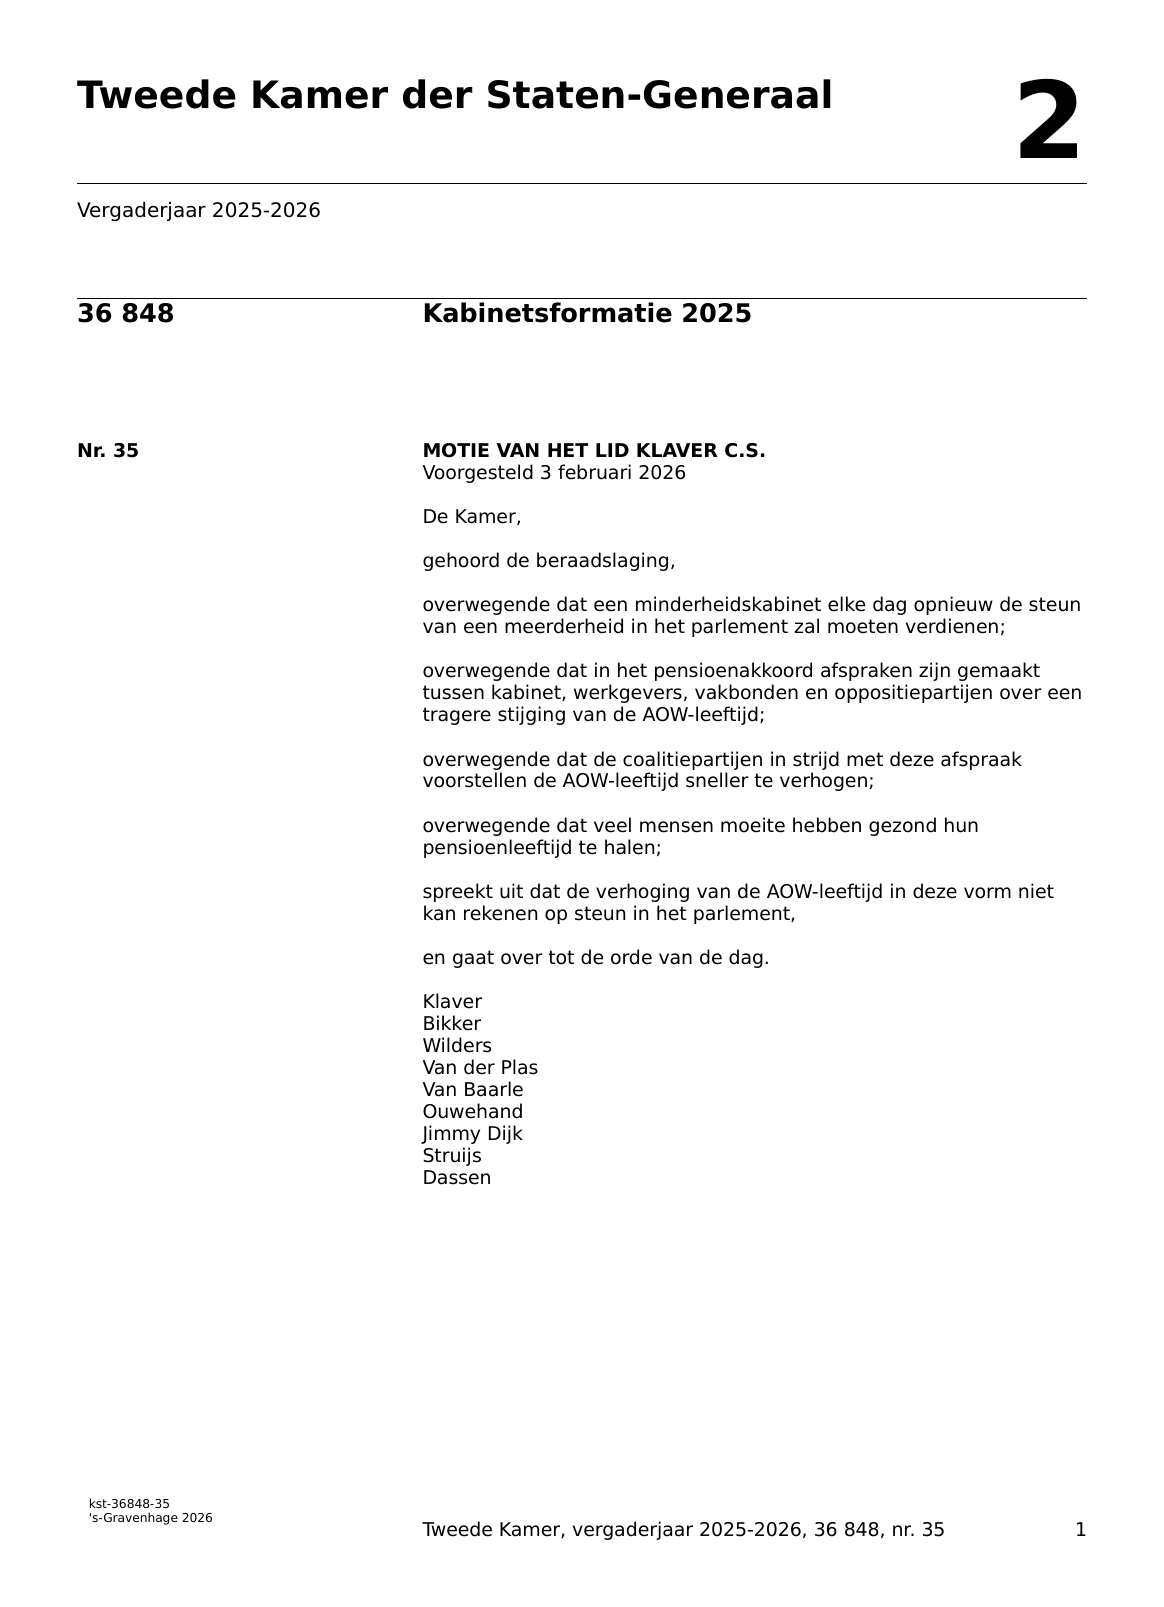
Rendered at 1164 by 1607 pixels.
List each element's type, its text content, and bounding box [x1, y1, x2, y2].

text Van der Plas [422, 1057, 1087, 1079]
text overwegende dat in het pensioenakkoord afspraken zijn gemaakt tussen kabinet, werkgevers, vakbonden en oppositiepartijen over een tragere stijging van de AOW-leeftijd; [422, 660, 1087, 726]
text spreekt uit dat de verhoging van de AOW-leeftijd in deze vorm niet kan rekenen op steun in het parlement, [422, 881, 1087, 925]
text De Kamer, [422, 506, 1087, 528]
text overwegende dat een minderheidskabinet elke dag opnieuw de steun van een meerderheid in het parlement zal moeten verdienen; [422, 594, 1087, 638]
table_header Tweede Kamer der Staten-Generaal [77, 59, 886, 183]
subtitle 36 848 Kabinetsformatie 2025 [77, 299, 1087, 329]
text Van Baarle [422, 1079, 1087, 1101]
text kst-36848-35 [88, 1497, 323, 1511]
text Dassen [422, 1167, 1087, 1189]
text Voorgesteld 3 februari 2026 [422, 462, 1087, 484]
text Ouwehand [422, 1101, 1087, 1123]
text gehoord de beraadslaging, [422, 550, 1087, 572]
text 's-Gravenhage 2026 [88, 1511, 323, 1525]
text overwegende dat de coalitiepartijen in strijd met deze afspraak voorstellen de AOW-leeftijd sneller te verhogen; [422, 748, 1087, 792]
table_header 2 [886, 59, 1087, 183]
subtitle Nr. 35 MOTIE VAN HET LID KLAVER C.S. [77, 440, 1087, 462]
text Jimmy Dijk [422, 1123, 1087, 1145]
text Bikker [422, 1013, 1087, 1035]
text Klaver [422, 991, 1087, 1013]
text overwegende dat veel mensen moeite hebben gezond hun pensioenleeftijd te halen; [422, 814, 1087, 858]
text Struijs [422, 1145, 1087, 1167]
text Wilders [422, 1035, 1087, 1057]
table_cell Vergaderjaar 2025-2026 [77, 184, 1087, 298]
text en gaat over tot de orde van de dag. [422, 947, 1087, 969]
